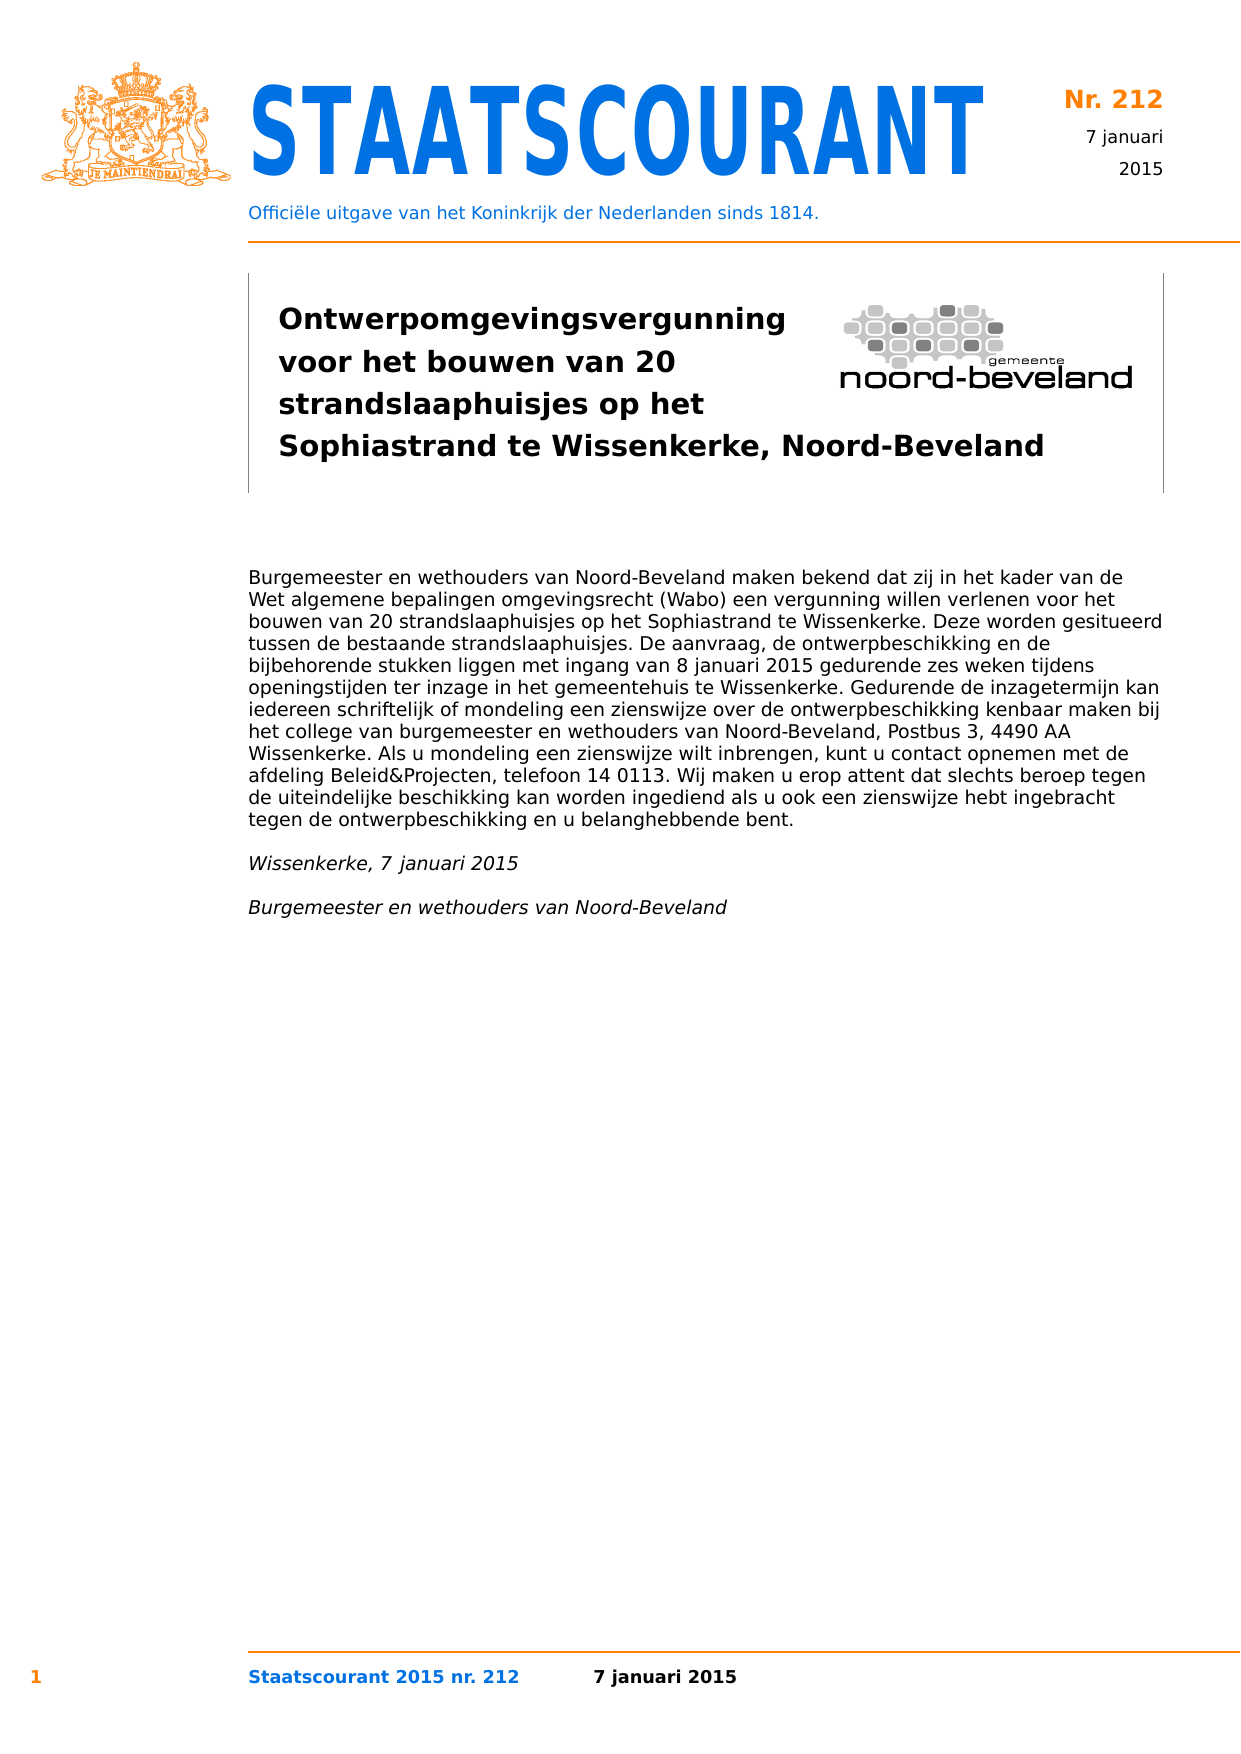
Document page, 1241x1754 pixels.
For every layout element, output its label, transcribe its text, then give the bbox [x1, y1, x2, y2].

table_cell 7 januari [998, 121, 1240, 153]
table_cell 2015 [998, 153, 1240, 203]
subtitle Ontwerpomgevingsvergunning voor het bouwen van 20 strandslaaphuisjes op het Sophiastrand te Wissenkerke, Noord-Beveland [249, 273, 1163, 493]
text Wissenkerke, 7 januari 2015 [248, 853, 1163, 875]
text Burgemeester en wethouders van Noord-Beveland [248, 897, 1163, 918]
picture [838, 302, 1134, 391]
table_header [25, 62, 248, 241]
picture [41, 62, 231, 186]
table_header Nr. 212 [998, 62, 1240, 121]
text Burgemeester en wethouders van Noord-Beveland maken bekend dat zij in het kader van de Wet algemene bepalingen omgevingsrecht (Wabo) een vergunning willen verlenen voor het bouwen van 20 strandslaaphuisjes op het Sophiastrand te Wissenkerke. Deze worden gesitueerd tussen de bestaande strandslaaphuisjes. De aanvraag, de ontwerpbeschikking en de bijbehorende stukken liggen met ingang van 8 januari 2015 gedurende zes weken tijdens openingstijden ter inzage in het gemeentehuis te Wissenkerke. Gedurende de inzagetermijn kan iedereen schriftelijk of mondeling een zienswijze over de ontwerpbeschikking kenbaar maken bij het college van burgemeester en wethouders van Noord-Beveland, Postbus 3, 4490 AA Wissenkerke. Als u mondeling een zienswijze wilt inbrengen, kunt u contact opnemen met de afdeling Beleid&Projecten, telefoon 14 0113. Wij maken u erop attent dat slechts beroep tegen de uiteindelijke beschikking kan worden ingediend als u ook een zienswijze hebt ingebracht tegen de ontwerpbeschikking en u belanghebbende bent. [248, 567, 1163, 831]
table_cell Officiële uitgave van het Koninkrijk der Nederlanden sinds 1814. [248, 203, 1240, 241]
table_header STAATSCOURANT [248, 62, 998, 203]
